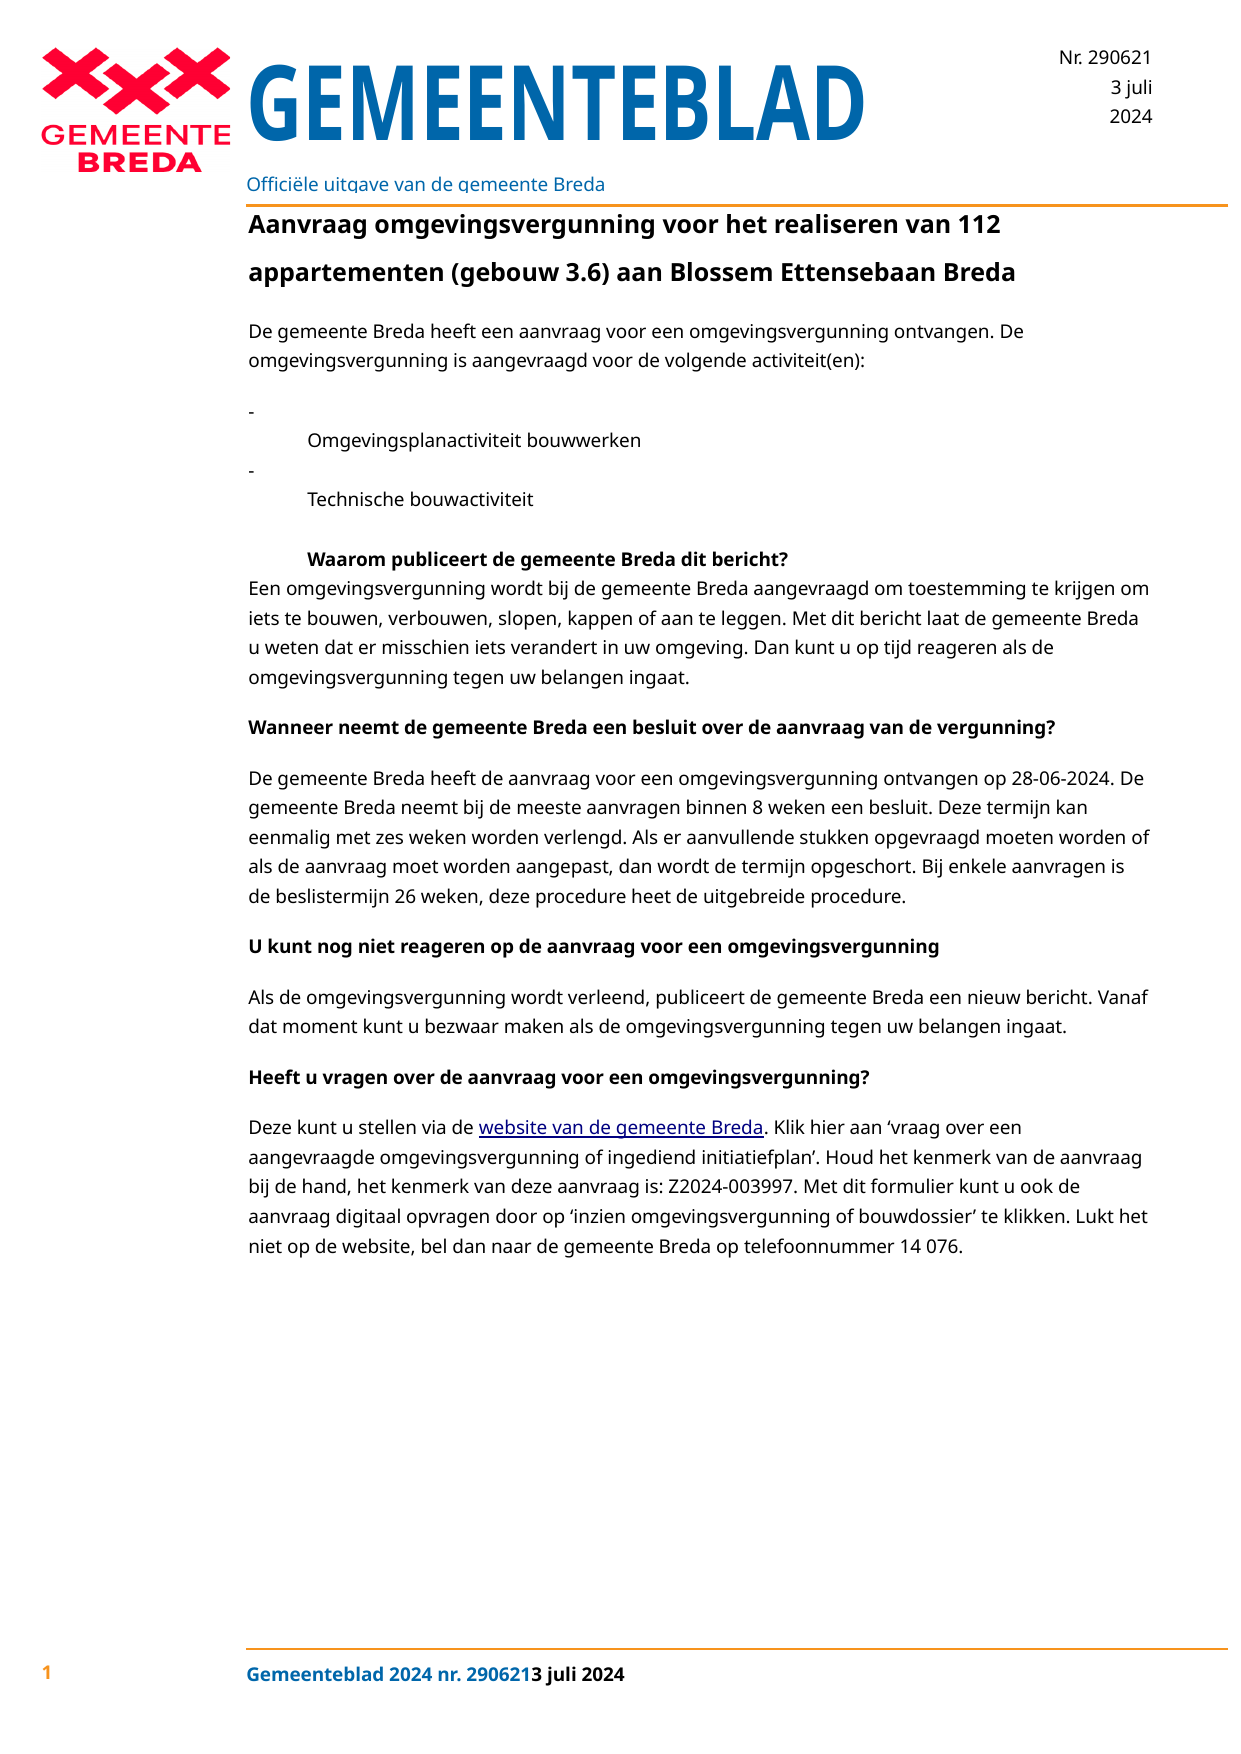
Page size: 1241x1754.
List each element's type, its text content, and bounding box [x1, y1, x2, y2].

text Deze kunt u stellen via de website van de gemeente Breda. Klik hier aan ‘vraag over een aangevraagde omgevingsvergunning of ingediend initiatiefplan’. Houd het kenmerk van de aanvraag bij de hand, het kenmerk van deze aanvraag is: Z2024-003997. Met dit formulier kunt u ook de aanvraag digitaal opvragen door op ‘inzien omgevingsvergunning of bouwdossier’ te klikken. Lukt het niet op de website, bel dan naar de gemeente Breda op telefoonnummer 14 076. [248, 1114, 1152, 1259]
text U kunt nog niet reageren op de aanvraag voor een omgevingsvergunning [248, 934, 1152, 959]
text Een omgevingsvergunning wordt bij de gemeente Breda aangevraagd om toestemming te krijgen om iets te bouwen, verbouwen, slopen, kappen of aan te leggen. Met dit bericht laat de gemeente Breda u weten dat er misschien iets verandert in uw omgeving. Dan kunt u op tijd reageren als de omgevingsvergunning tegen uw belangen ingaat. [248, 575, 1152, 690]
picture [41, 47, 231, 172]
text De gemeente Breda heeft een aanvraag voor een omgevingsvergunning ontvangen. De omgevingsvergunning is aangevraagd voor de volgende activiteit(en): [248, 318, 1152, 373]
list Technische bouwactiviteit [248, 487, 1152, 512]
text Heeft u vragen over de aanvraag voor een omgevingsvergunning? [248, 1064, 1152, 1090]
text De gemeente Breda heeft de aanvraag voor een omgevingsvergunning ontvangen op 28-06-2024. De gemeente Breda neemt bij de meeste aanvragen binnen 8 weken een besluit. Deze termijn kan eenmalig met zes weken worden verlengd. Als er aanvullende stukken opgevraagd moeten worden of als de aanvraag moet worden aangepast, dan wordt de termijn opgeschort. Bij enkele aanvragen is de beslistermijn 26 weken, deze procedure heet de uitgebreide procedure. [248, 765, 1152, 909]
text Als de omgevingsvergunning wordt verleend, publiceert de gemeente Breda een nieuw bericht. Vanaf dat moment kunt u bezwaar maken als de omgevingsvergunning tegen uw belangen ingaat. [248, 984, 1152, 1039]
list Waarom publiceert de gemeente Breda dit bericht? [248, 546, 1152, 572]
text Wanneer neemt de gemeente Breda een besluit over de aanvraag van de vergunning? [248, 714, 1152, 740]
list Omgevingsplanactiviteit bouwwerken [248, 427, 1152, 453]
text Aanvraag omgevingsvergunning voor het realiseren van 112 appartementen (gebouw 3.6) aan Blossem Ettensebaan Breda [248, 207, 1152, 288]
